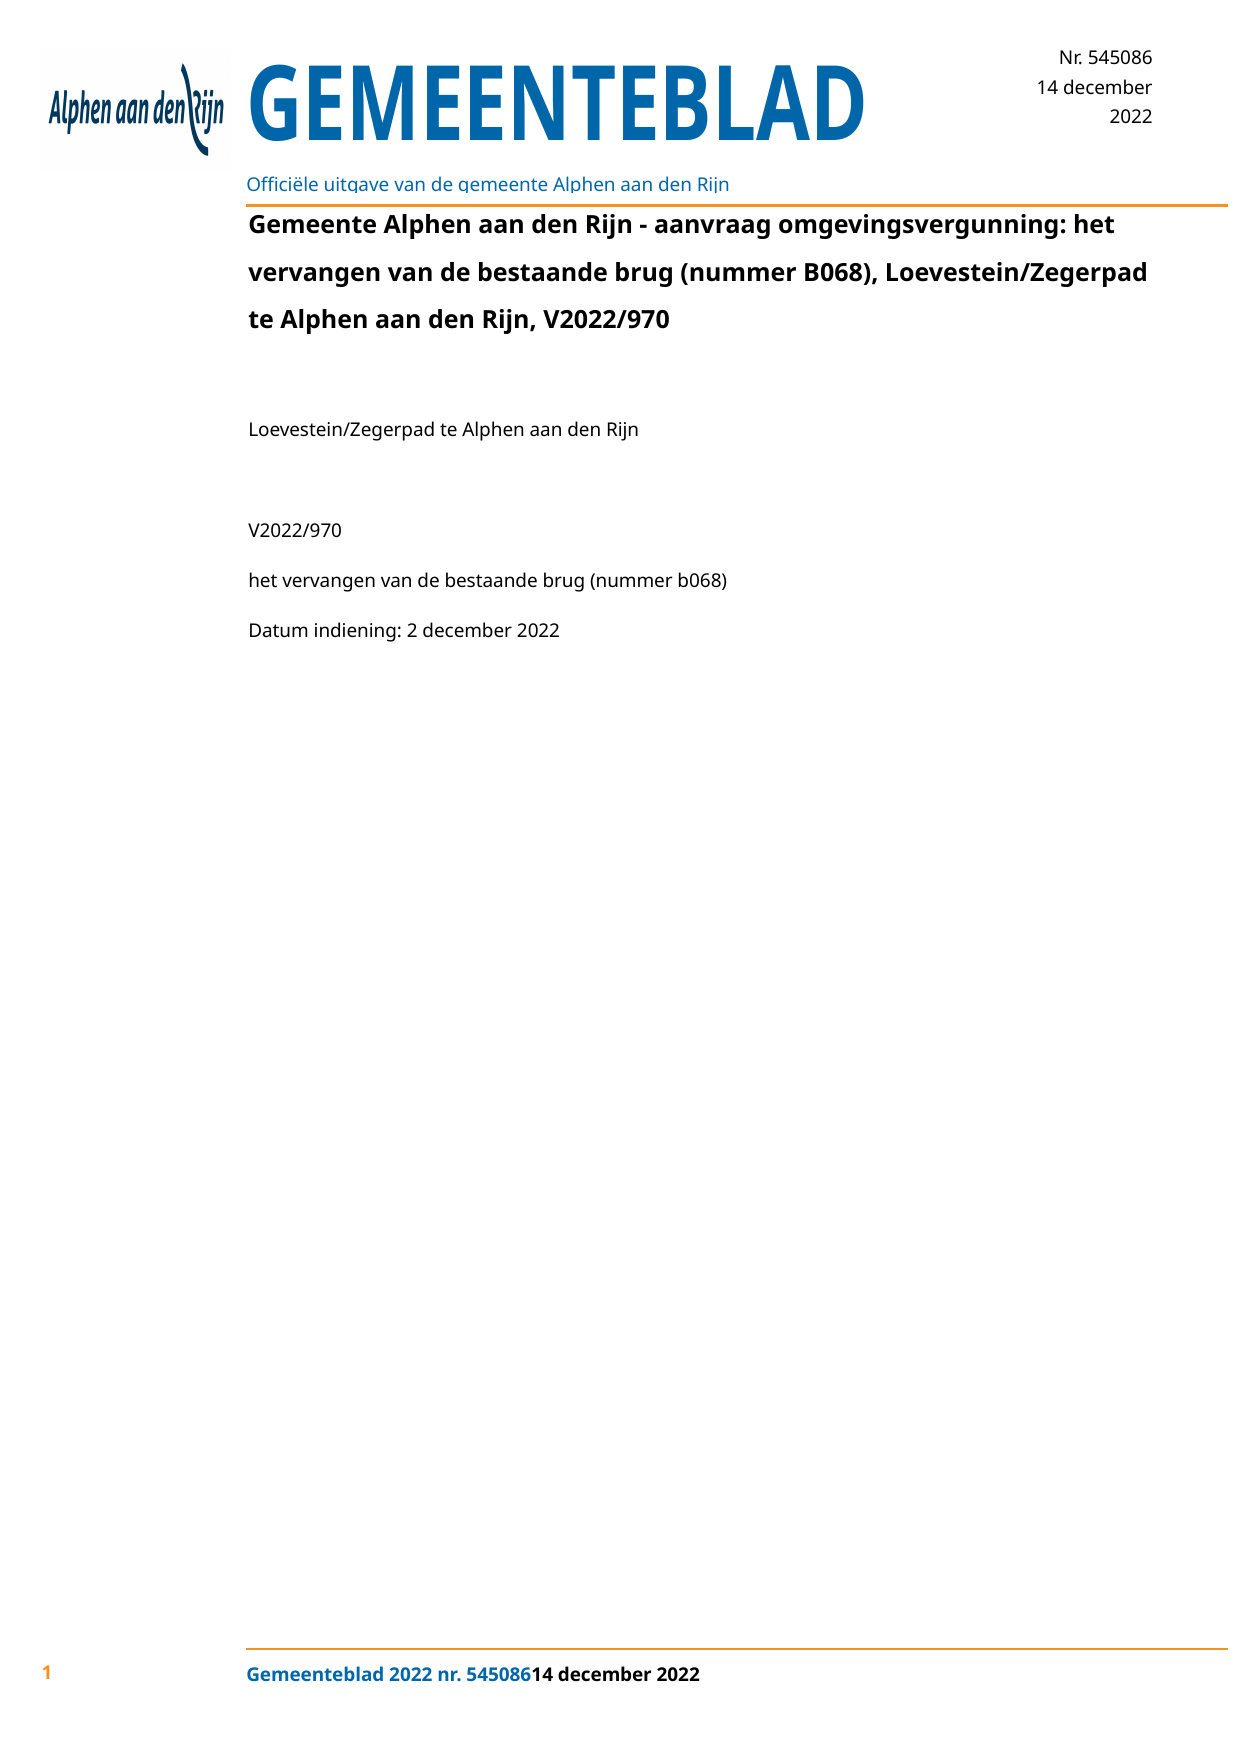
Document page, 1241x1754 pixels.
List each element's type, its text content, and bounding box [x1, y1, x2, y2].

text Loevestein/Zegerpad te Alphen aan den Rijn [248, 416, 1152, 442]
picture [41, 47, 231, 172]
text V2022/970 [248, 517, 1152, 542]
text Gemeente Alphen aan den Rijn - aanvraag omgevingsvergunning: het vervangen van de bestaande brug (nummer B068), Loevestein/Zegerpad te Alphen aan den Rijn, V2022/970 [248, 207, 1152, 336]
text het vervangen van de bestaande brug (nummer b068) [248, 567, 1152, 593]
text Datum indiening: 2 december 2022 [248, 618, 1152, 643]
